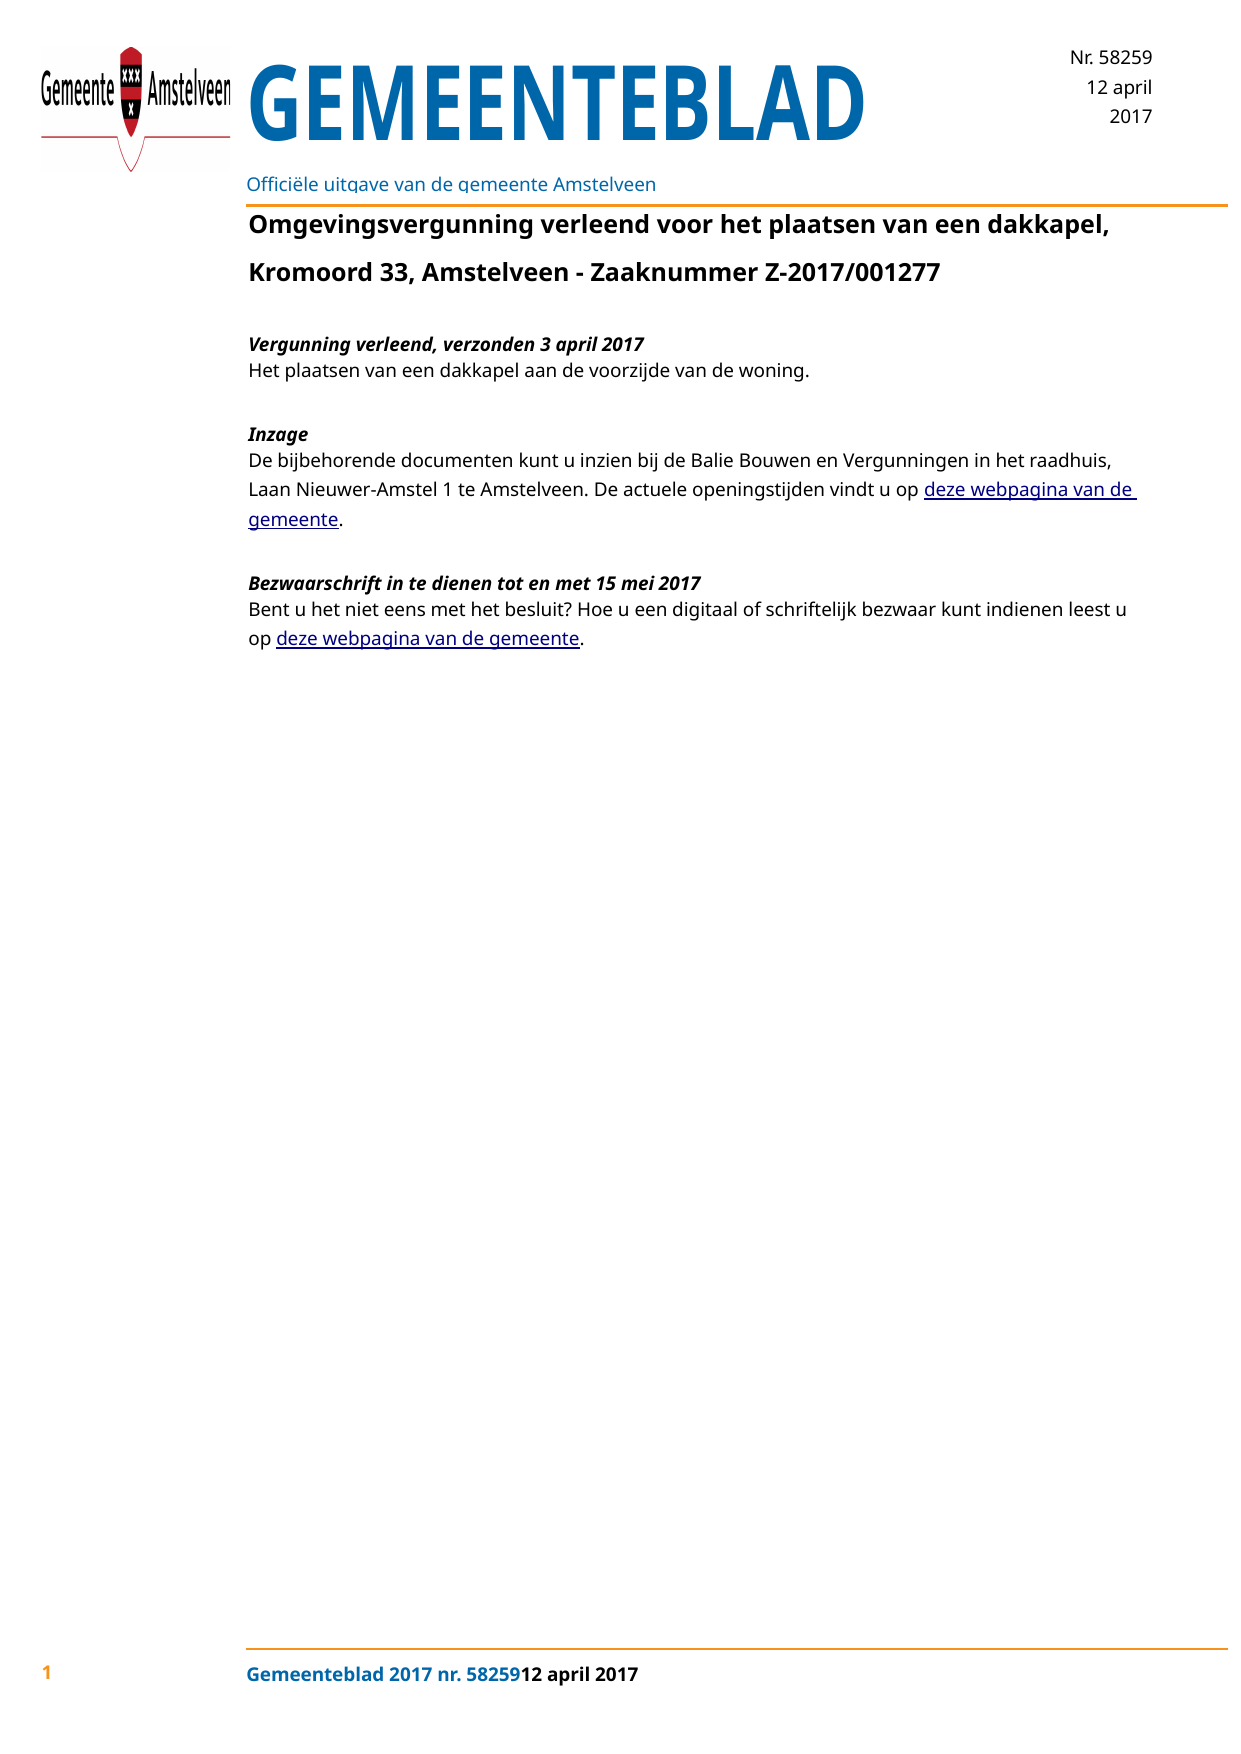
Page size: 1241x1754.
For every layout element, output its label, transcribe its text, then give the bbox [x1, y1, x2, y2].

text Het plaatsen van een dakkapel aan de voorzijde van de woning. [248, 357, 1152, 383]
text De bijbehorende documenten kunt u inzien bij de Balie Bouwen en Vergunningen in het raadhuis, Laan Nieuwer-Amstel 1 te Amstelveen. De actuele openingstijden vindt u op deze webpagina van de gemeente. [248, 447, 1152, 532]
text Vergunning verleend, verzonden 3 april 2017 [248, 331, 1152, 357]
picture [41, 47, 231, 172]
text Inzage [248, 421, 1152, 447]
text Bezwaarschrift in te dienen tot en met 15 mei 2017 [248, 570, 1152, 596]
text Omgevingsvergunning verleend voor het plaatsen van een dakkapel, Kromoord 33, Amstelveen - Zaaknummer Z-2017/001277 [248, 207, 1152, 288]
text Bent u het niet eens met het besluit? Hoe u een digitaal of schriftelijk bezwaar kunt indienen leest u op deze webpagina van de gemeente. [248, 596, 1152, 651]
